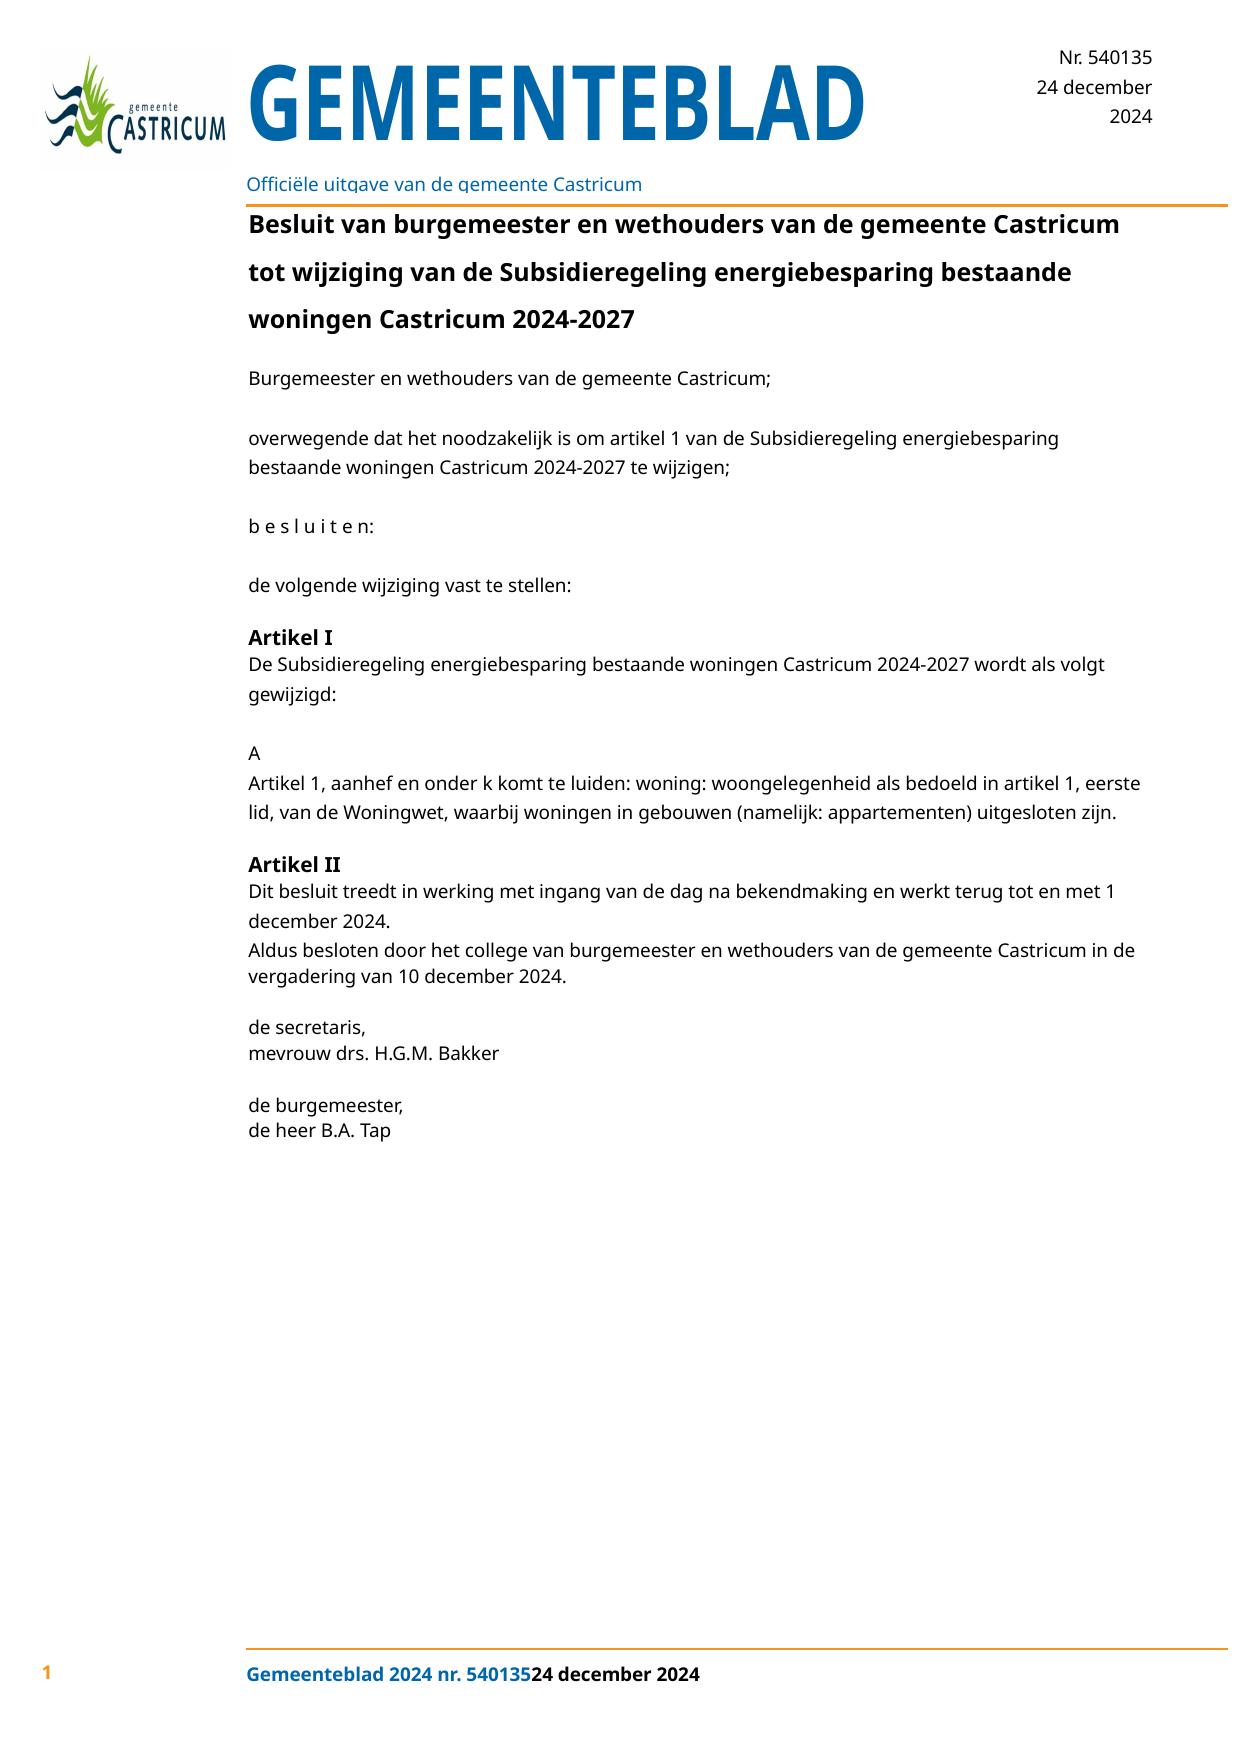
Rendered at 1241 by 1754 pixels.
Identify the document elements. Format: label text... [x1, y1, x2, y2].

text Besluit van burgemeester en wethouders van de gemeente Castricum tot wijziging van de Subsidieregeling energiebesparing bestaande woningen Castricum 2024-2027 [248, 207, 1152, 336]
text de burgemeester, [248, 1092, 1152, 1117]
text overwegende dat het noodzakelijk is om artikel 1 van de Subsidieregeling energiebesparing bestaande woningen Castricum 2024-2027 te wijzigen; [248, 425, 1152, 480]
text Artikel I [248, 623, 1152, 651]
text Artikel 1, aanhef en onder k komt te luiden: woning: woongelegenheid als bedoeld in artikel 1, eerste lid, van de Woningwet, waarbij woningen in gebouwen (namelijk: appartementen) uitgesloten zijn. [248, 770, 1152, 825]
text de volgende wijziging vast te stellen: [248, 573, 1152, 598]
text b e s l u i t e n: [248, 513, 1152, 539]
text Artikel II [248, 850, 1152, 878]
text A [248, 740, 1152, 766]
picture [41, 47, 231, 172]
text Aldus besloten door het college van burgemeester en wethouders van de gemeente Castricum in de vergadering van 10 december 2024. [248, 937, 1152, 989]
text de secretaris, [248, 1014, 1152, 1040]
text De Subsidieregeling energiebesparing bestaande woningen Castricum 2024-2027 wordt als volgt gewijzigd: [248, 651, 1152, 707]
text mevrouw drs. H.G.M. Bakker [248, 1040, 1152, 1066]
text Burgemeester en wethouders van de gemeente Castricum; [248, 366, 1152, 391]
text Dit besluit treedt in werking met ingang van de dag na bekendmaking en werkt terug tot en met 1 december 2024. [248, 878, 1152, 933]
text de heer B.A. Tap [248, 1117, 1152, 1143]
